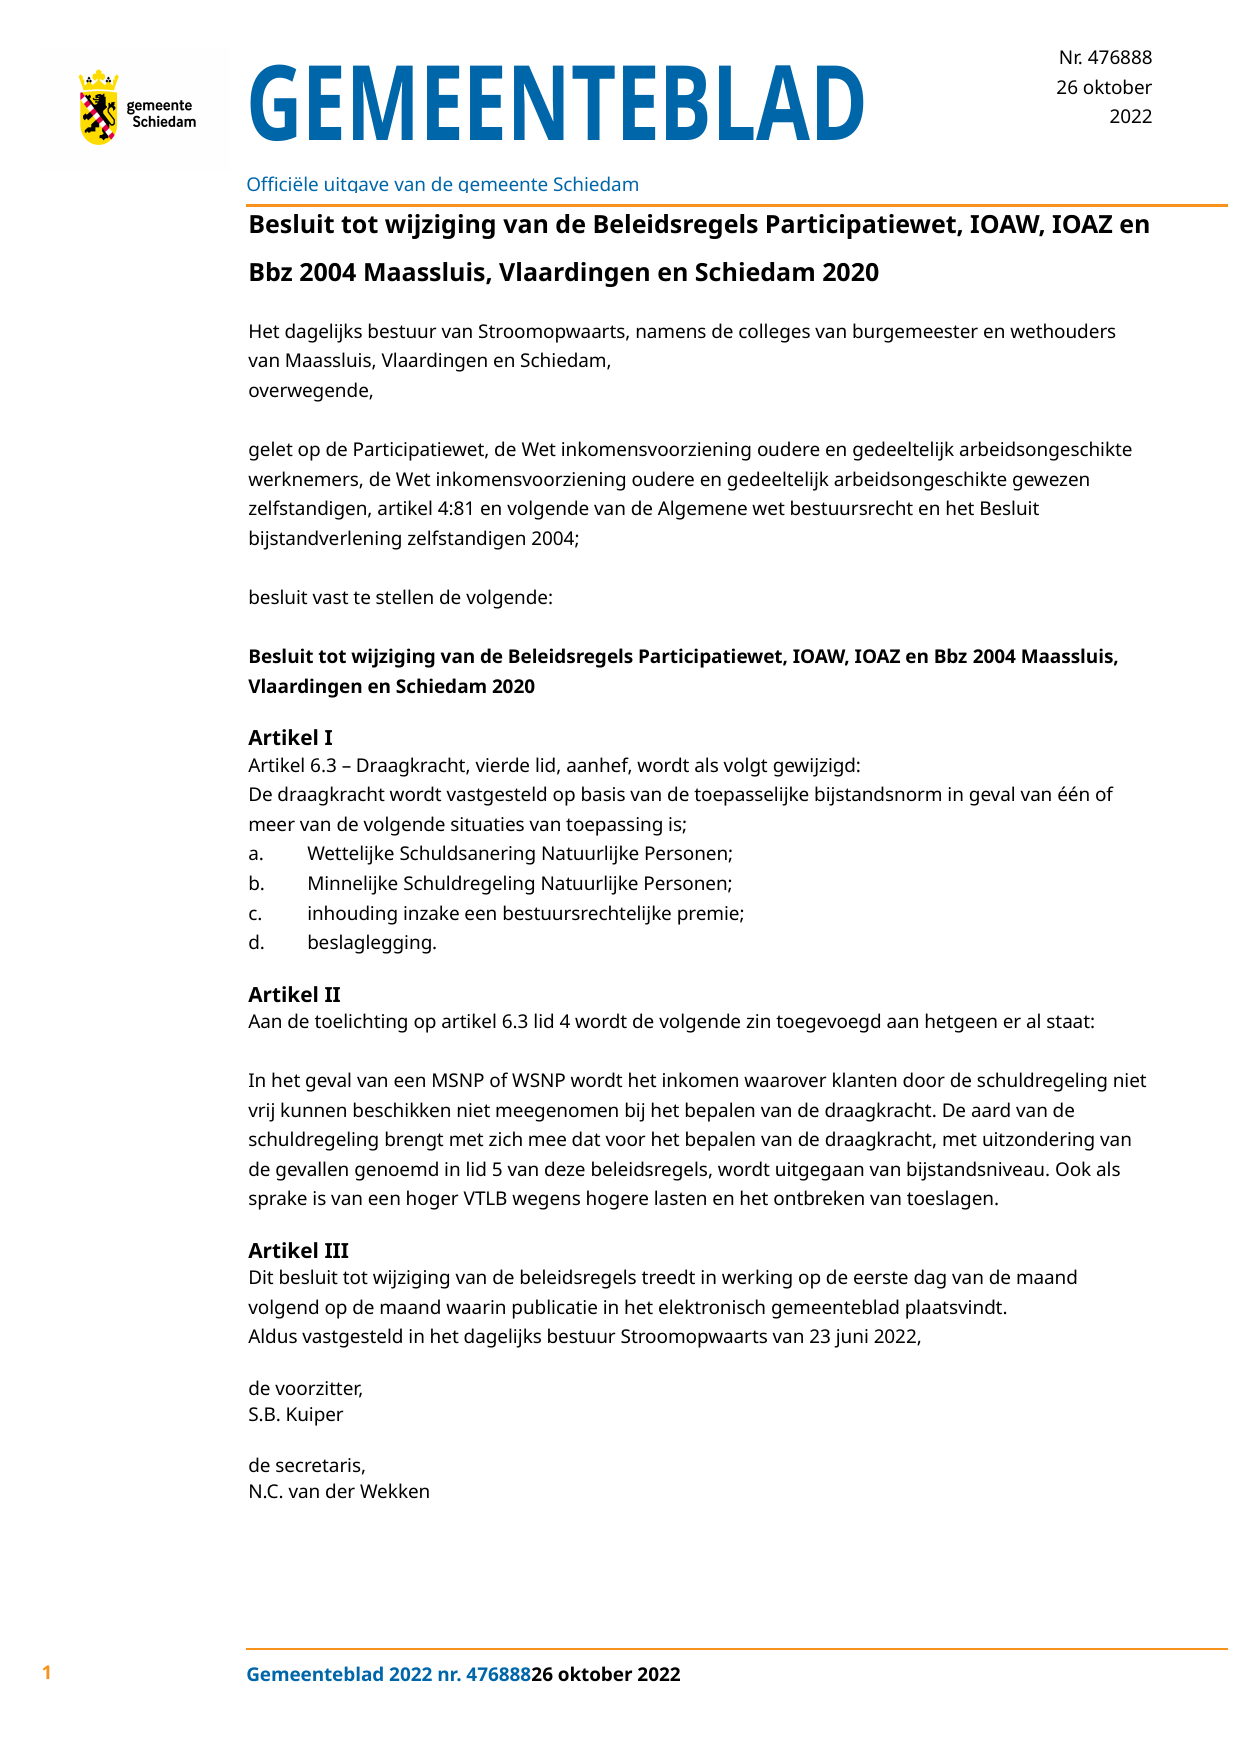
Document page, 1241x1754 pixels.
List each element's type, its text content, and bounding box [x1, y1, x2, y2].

text Artikel 6.3 – Draagkracht, vierde lid, aanhef, wordt als volgt gewijzigd: [248, 752, 1152, 777]
text gelet op de Participatiewet, de Wet inkomensvoorziening oudere en gedeeltelijk arbeidsongeschikte werknemers, de Wet inkomensvoorziening oudere en gedeeltelijk arbeidsongeschikte gewezen zelfstandigen, artikel 4:81 en volgende van de Algemene wet bestuursrecht en het Besluit bijstandverlening zelfstandigen 2004; [248, 436, 1152, 551]
list inhouding inzake een bestuursrechtelijke premie; [248, 900, 1152, 925]
text Besluit tot wijziging van de Beleidsregels Participatiewet, IOAW, IOAZ en Bbz 2004 Maassluis, Vlaardingen en Schiedam 2020 [248, 643, 1152, 699]
text Het dagelijks bestuur van Stroomopwaarts, namens de colleges van burgemeester en wethouders van Maassluis, Vlaardingen en Schiedam, [248, 318, 1152, 373]
text N.C. van der Wekken [248, 1478, 1152, 1504]
picture [41, 47, 231, 172]
text Artikel II [248, 980, 1152, 1008]
list beslaglegging. [248, 929, 1152, 955]
text In het geval van een MSNP of WSNP wordt het inkomen waarover klanten door de schuldregeling niet vrij kunnen beschikken niet meegenomen bij het bepalen van de draagkracht. De aard van de schuldregeling brengt met zich mee dat voor het bepalen van de draagkracht, met uitzondering van de gevallen genoemd in lid 5 van deze beleidsregels, wordt uitgegaan van bijstandsniveau. Ook als sprake is van een hoger VTLB wegens hogere lasten en het ontbreken van toeslagen. [248, 1067, 1152, 1211]
list Minnelijke Schuldregeling Natuurlijke Personen; [248, 870, 1152, 896]
text S.B. Kuiper [248, 1401, 1152, 1427]
text Aldus vastgesteld in het dagelijks bestuur Stroomopwaarts van 23 juni 2022, [248, 1324, 1152, 1349]
text Artikel I [248, 723, 1152, 752]
text overwegende, [248, 377, 1152, 403]
text Besluit tot wijziging van de Beleidsregels Participatiewet, IOAW, IOAZ en Bbz 2004 Maassluis, Vlaardingen en Schiedam 2020 [248, 207, 1152, 288]
text de voorzitter, [248, 1375, 1152, 1401]
text Aan de toelichting op artikel 6.3 lid 4 wordt de volgende zin toegevoegd aan hetgeen er al staat: [248, 1008, 1152, 1034]
text Dit besluit tot wijziging van de beleidsregels treedt in werking op de eerste dag van de maand volgend op de maand waarin publicatie in het elektronisch gemeenteblad plaatsvindt. [248, 1264, 1152, 1320]
text de secretaris, [248, 1452, 1152, 1478]
list Wettelijke Schuldsanering Natuurlijke Personen; [248, 841, 1152, 866]
text Artikel III [248, 1236, 1152, 1264]
text De draagkracht wordt vastgesteld op basis van de toepasselijke bijstandsnorm in geval van één of meer van de volgende situaties van toepassing is; [248, 781, 1152, 837]
text besluit vast te stellen de volgende: [248, 584, 1152, 610]
